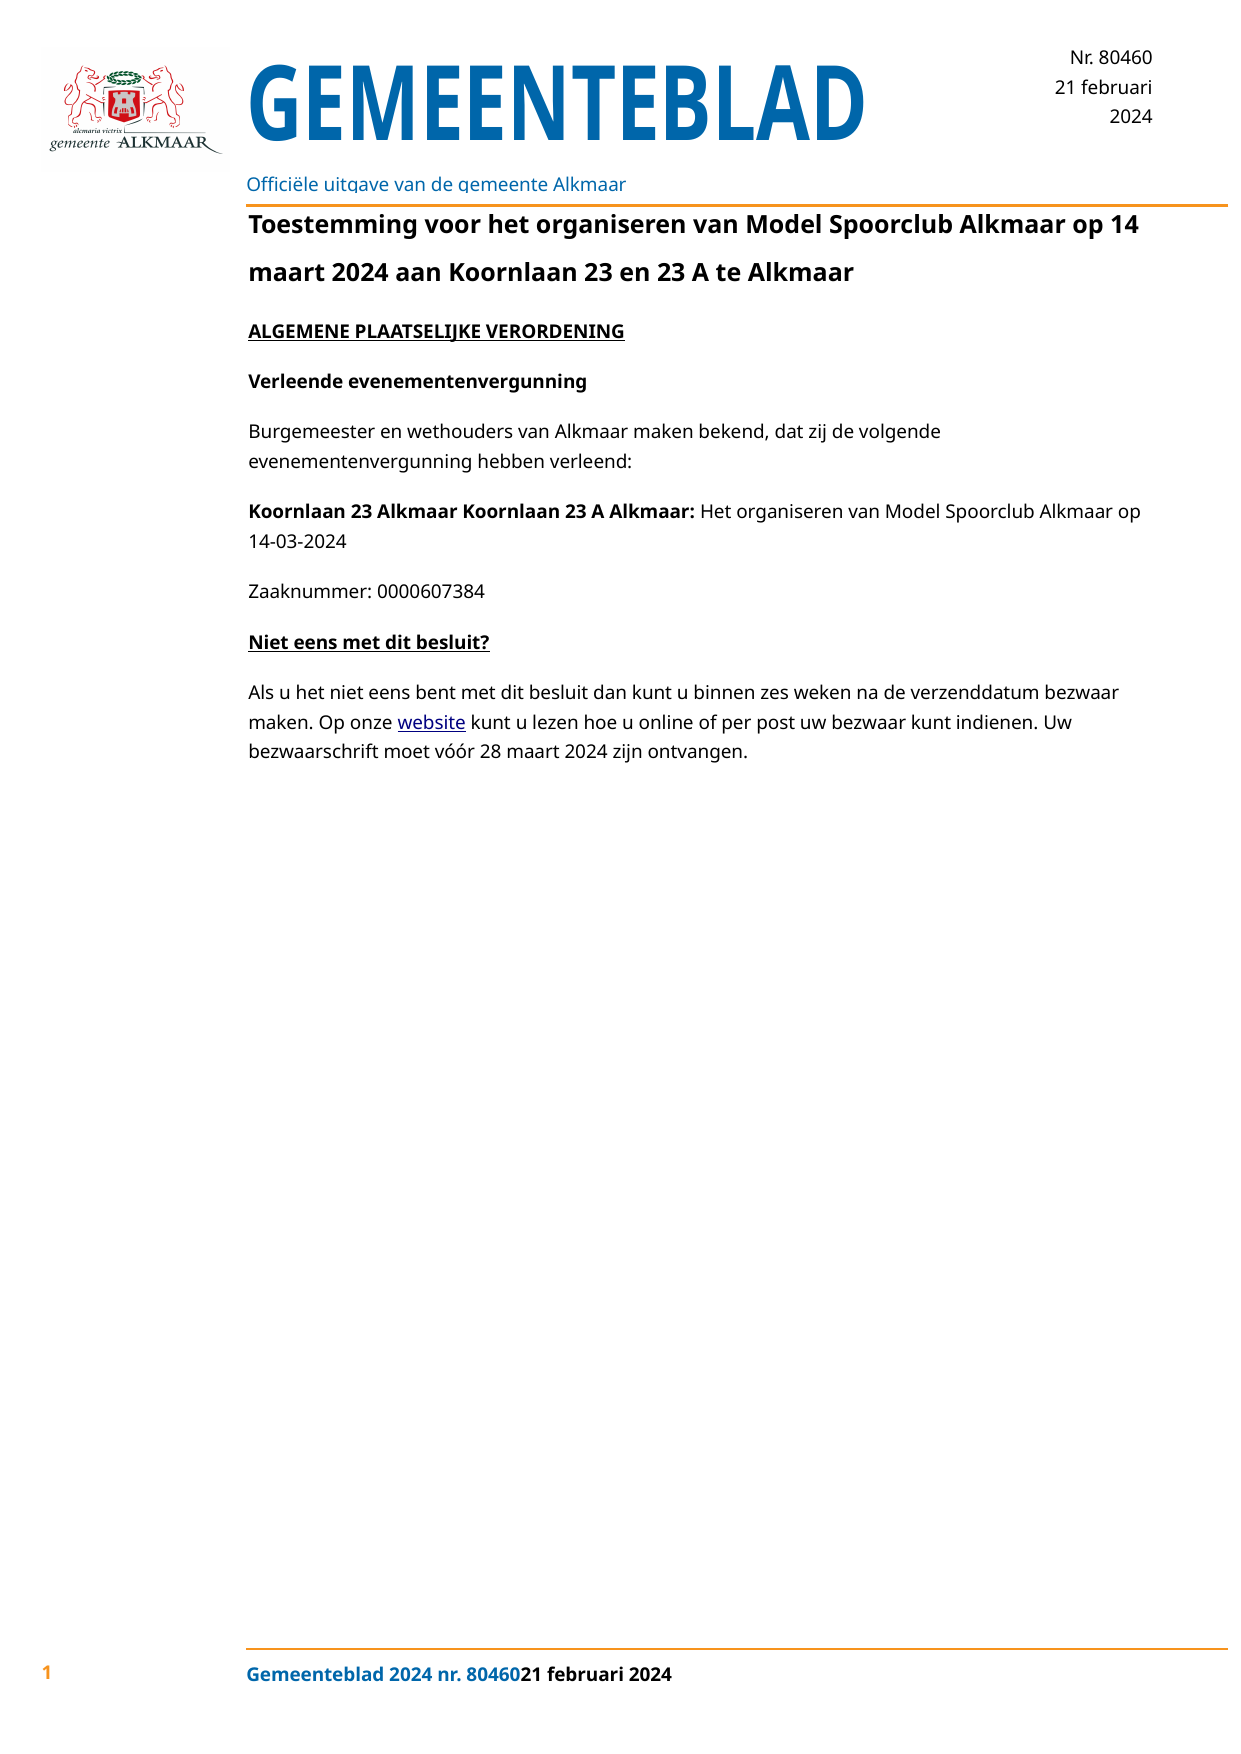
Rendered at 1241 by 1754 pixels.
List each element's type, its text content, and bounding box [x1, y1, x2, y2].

text Burgemeester en wethouders van Alkmaar maken bekend, dat zij de volgende evenementenvergunning hebben verleend: [248, 419, 1152, 474]
text Toestemming voor het organiseren van Model Spoorclub Alkmaar op 14 maart 2024 aan Koornlaan 23 en 23 A te Alkmaar [248, 207, 1152, 288]
text Niet eens met dit besluit? [248, 629, 1152, 655]
picture [41, 47, 231, 172]
text Zaaknummer: 0000607384 [248, 579, 1152, 604]
text Koornlaan 23 Alkmaar Koornlaan 23 A Alkmaar: Het organiseren van Model Spoorclub Alkmaar op 14-03-2024 [248, 499, 1152, 554]
text ALGEMENE PLAATSELIJKE VERORDENING [248, 318, 1152, 344]
text Als u het niet eens bent met dit besluit dan kunt u binnen zes weken na de verzenddatum bezwaar maken. Op onze website kunt u lezen hoe u online of per post uw bezwaar kunt indienen. Uw bezwaarschrift moet vóór 28 maart 2024 zijn ontvangen. [248, 679, 1152, 764]
text Verleende evenementenvergunning [248, 368, 1152, 394]
